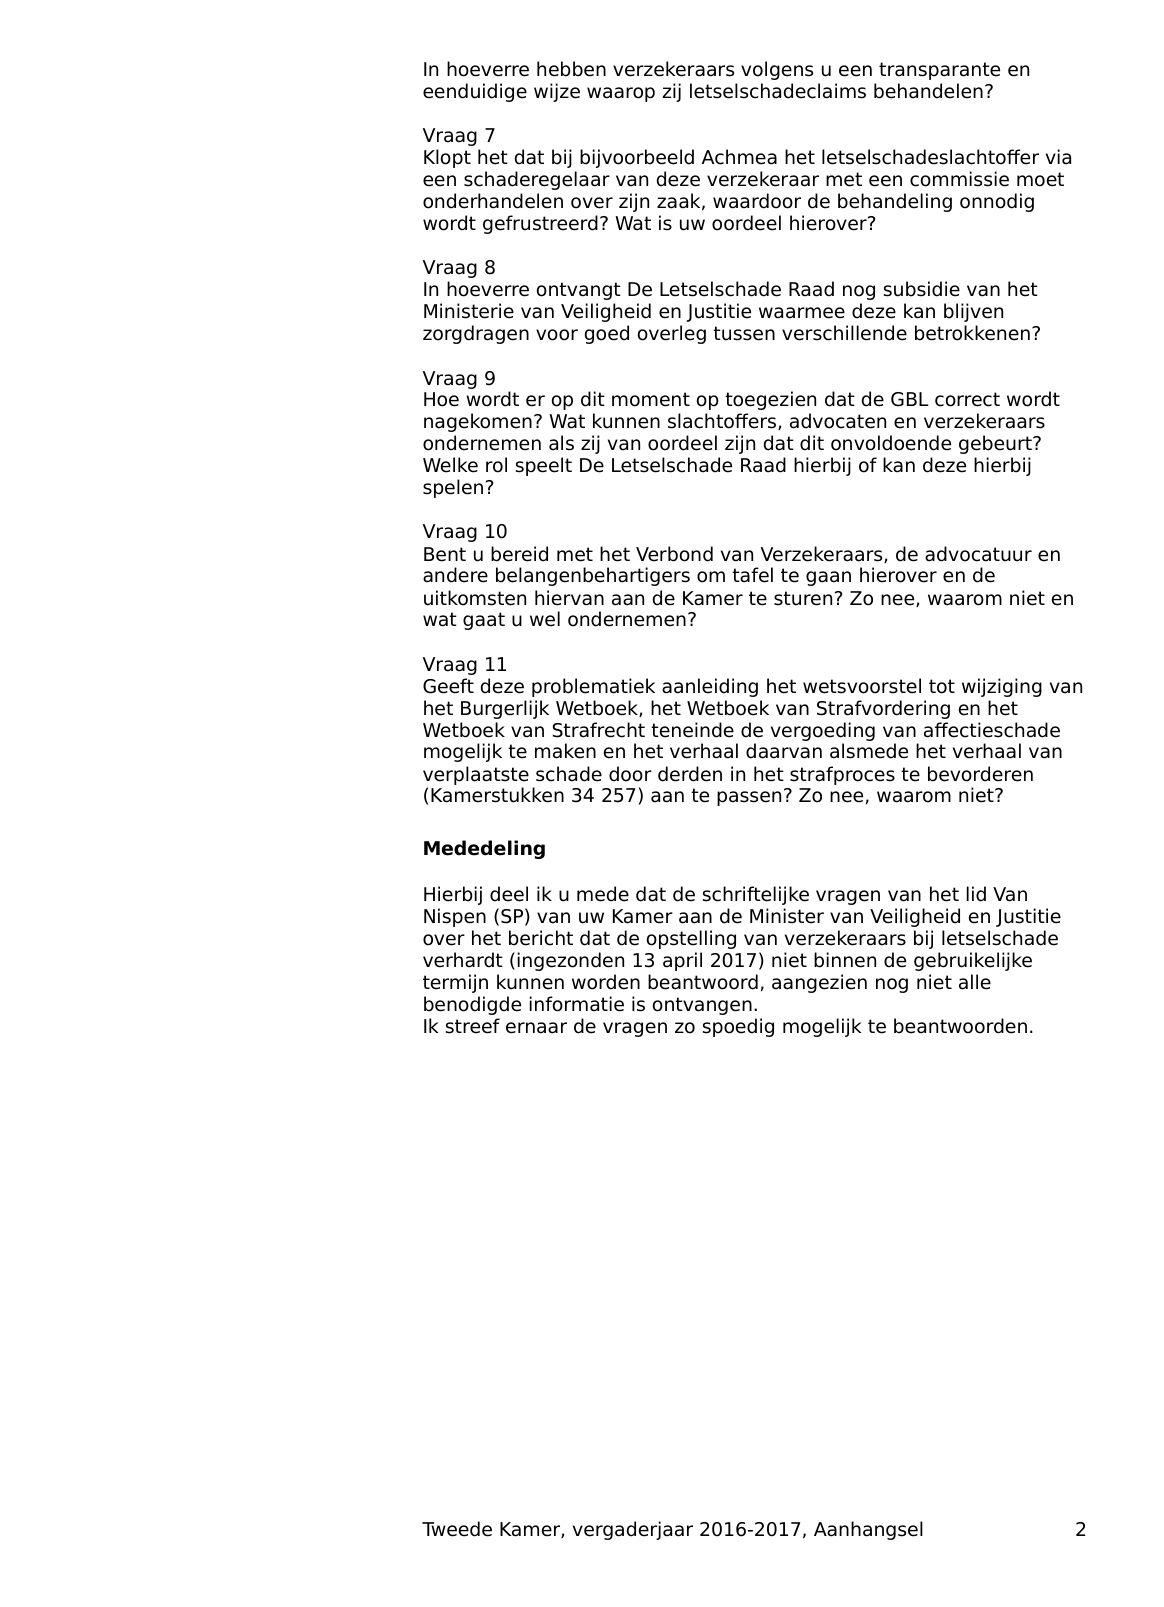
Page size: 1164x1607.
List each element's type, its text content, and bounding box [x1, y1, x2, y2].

text Hierbij deel ik u mede dat de schriftelijke vragen van het lid Van Nispen (SP) van uw Kamer aan de Minister van Veiligheid en Justitie over het bericht dat de opstelling van verzekeraars bij letselschade verhardt (ingezonden 13 april 2017) niet binnen de gebruikelijke termijn kunnen worden beantwoord, aangezien nog niet alle benodigde informatie is ontvangen. [422, 884, 1087, 1016]
text Vraag 10 [422, 521, 1087, 543]
text In hoeverre hebben verzekeraars volgens u een transparante en eenduidige wijze waarop zij letselschadeclaims behandelen? [422, 59, 1087, 103]
text Hoe wordt er op dit moment op toegezien dat de GBL correct wordt nagekomen? Wat kunnen slachtoffers, advocaten en verzekeraars ondernemen als zij van oordeel zijn dat dit onvoldoende gebeurt? Welke rol speelt De Letselschade Raad hierbij of kan deze hierbij spelen? [422, 389, 1087, 499]
text In hoeverre ontvangt De Letselschade Raad nog subsidie van het Ministerie van Veiligheid en Justitie waarmee deze kan blijven zorgdragen voor goed overleg tussen verschillende betrokkenen? [422, 279, 1087, 345]
text Ik streef ernaar de vragen zo spoedig mogelijk te beantwoorden. [422, 1016, 1087, 1038]
text Geeft deze problematiek aanleiding het wetsvoorstel tot wijziging van het Burgerlijk Wetboek, het Wetboek van Strafvordering en het Wetboek van Strafrecht teneinde de vergoeding van affectieschade mogelijk te maken en het verhaal daarvan alsmede het verhaal van verplaatste schade door derden in het strafproces te bevorderen (Kamerstukken 34 257) aan te passen? Zo nee, waarom niet? [422, 676, 1087, 807]
text Vraag 9 [422, 367, 1087, 389]
text Vraag 8 [422, 257, 1087, 279]
text Vraag 11 [422, 653, 1087, 676]
text Bent u bereid met het Verbond van Verzekeraars, de advocatuur en andere belangenbehartigers om tafel te gaan hierover en de uitkomsten hiervan aan de Kamer te sturen? Zo nee, waarom niet en wat gaat u wel ondernemen? [422, 543, 1087, 631]
text Klopt het dat bij bijvoorbeeld Achmea het letselschadeslachtoffer via een schaderegelaar van deze verzekeraar met een commissie moet onderhandelen over zijn zaak, waardoor de behandeling onnodig wordt gefrustreerd? Wat is uw oordeel hierover? [422, 147, 1087, 235]
text Vraag 7 [422, 125, 1087, 147]
subtitle Mededeling [422, 837, 1087, 859]
